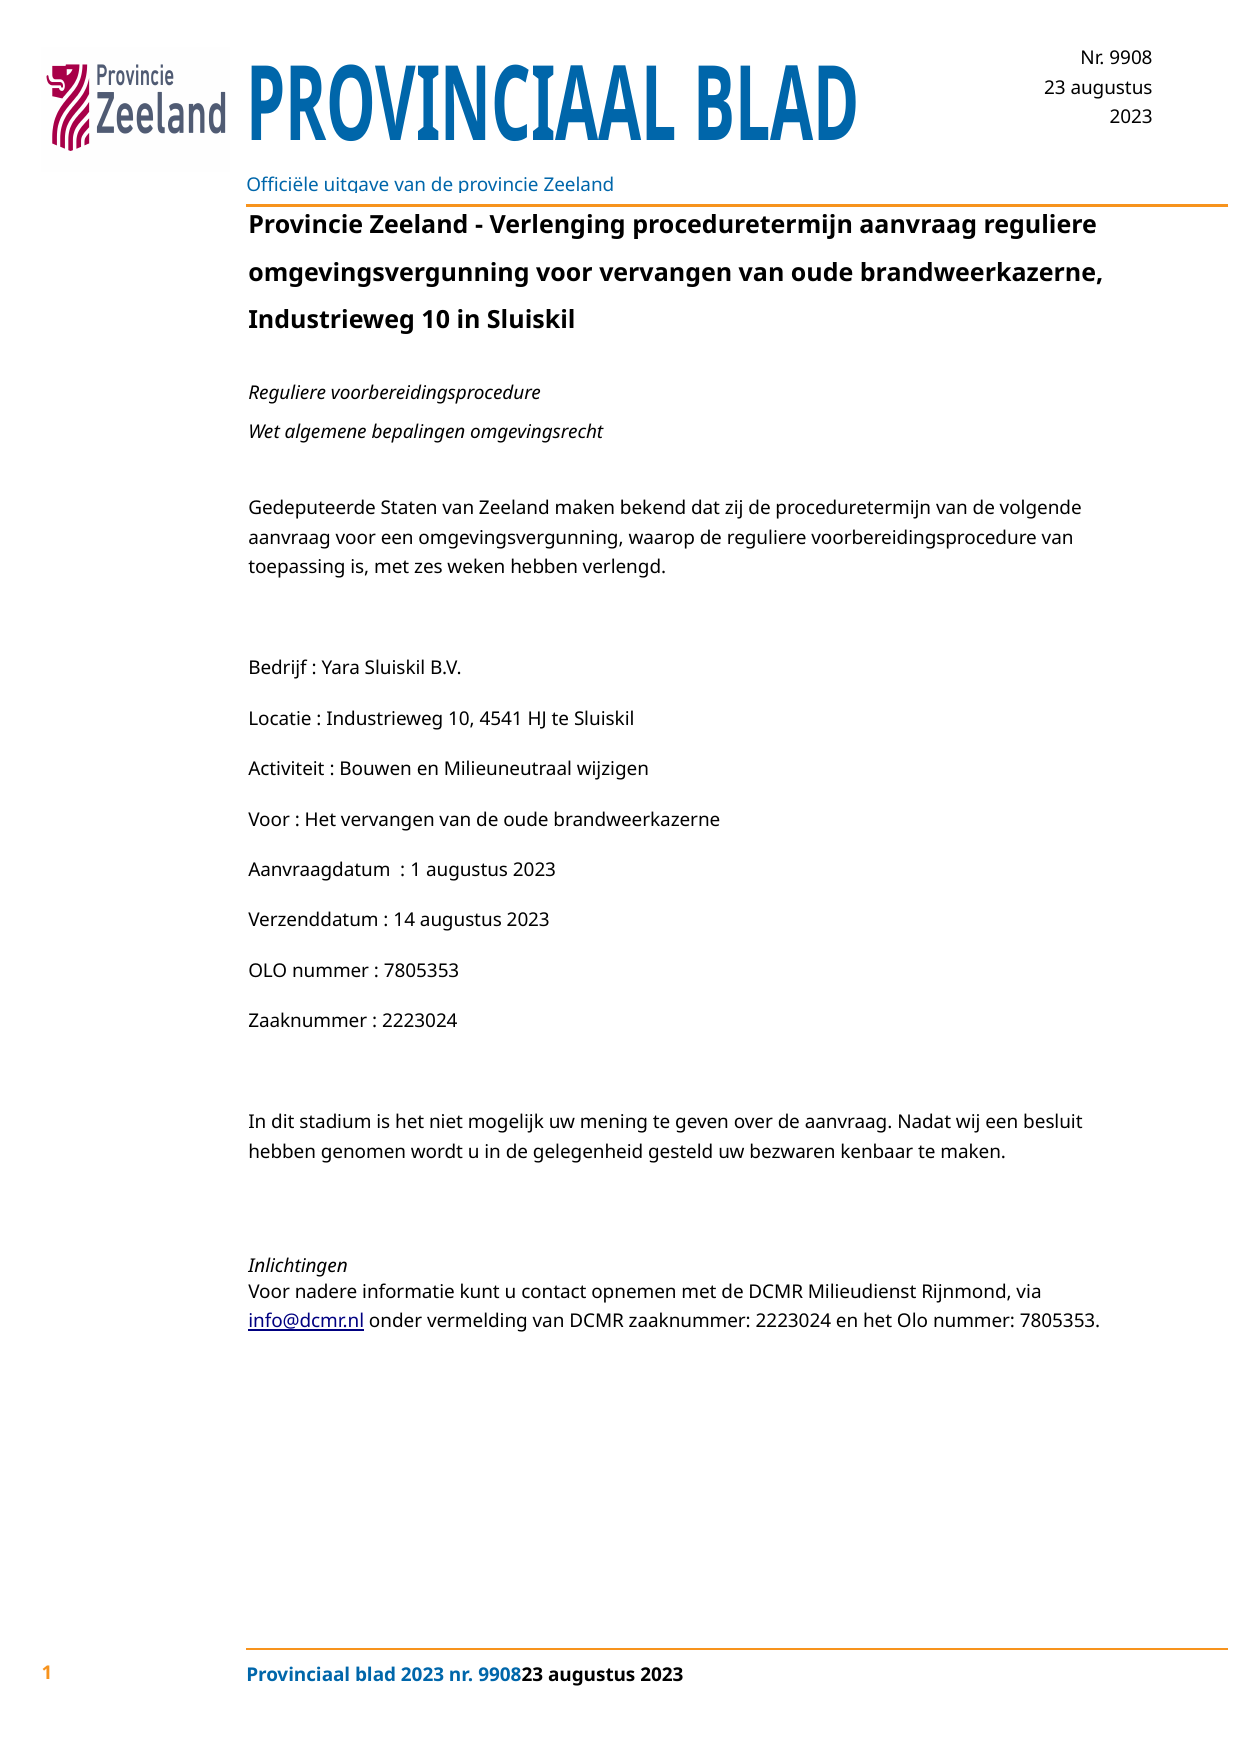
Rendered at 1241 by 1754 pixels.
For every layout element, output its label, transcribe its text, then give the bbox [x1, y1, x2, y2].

text Bedrijf : Yara Sluiskil B.V. [248, 654, 1152, 680]
text Locatie : Industrieweg 10, 4541 HJ te Sluiskil [248, 705, 1152, 731]
text Provincie Zeeland - Verlenging proceduretermijn aanvraag reguliere omgevingsvergunning voor vervangen van oude brandweerkazerne, Industrieweg 10 in Sluiskil [248, 207, 1152, 336]
text In dit stadium is het niet mogelijk uw mening te geven over de aanvraag. Nadat wij een besluit hebben genomen wordt u in de gelegenheid gesteld uw bezwaren kenbaar te maken. [248, 1108, 1152, 1163]
text Zaaknummer : 2223024 [248, 1007, 1152, 1033]
text Voor nadere informatie kunt u contact opnemen met de DCMR Milieudienst Rijnmond, via info@dcmr.nl onder vermelding van DCMR zaaknummer: 2223024 en het Olo nummer: 7805353. [248, 1278, 1152, 1333]
picture [41, 47, 231, 172]
text Inlichtingen [248, 1252, 1152, 1278]
text OLO nummer : 7805353 [248, 957, 1152, 983]
text Gedeputeerde Staten van Zeeland maken bekend dat zij de proceduretermijn van de volgende aanvraag voor een omgevingsvergunning, waarop de reguliere voorbereidingsprocedure van toepassing is, met zes weken hebben verlengd. [248, 494, 1152, 579]
text Activiteit : Bouwen en Milieuneutraal wijzigen [248, 755, 1152, 781]
text Aanvraagdatum : 1 augustus 2023 [248, 856, 1152, 882]
text Reguliere voorbereidingsprocedure [248, 379, 1152, 405]
text Voor : Het vervangen van de oude brandweerkazerne [248, 806, 1152, 831]
text Wet algemene bepalingen omgevingsrecht [248, 418, 1152, 444]
text Verzenddatum : 14 augustus 2023 [248, 907, 1152, 932]
